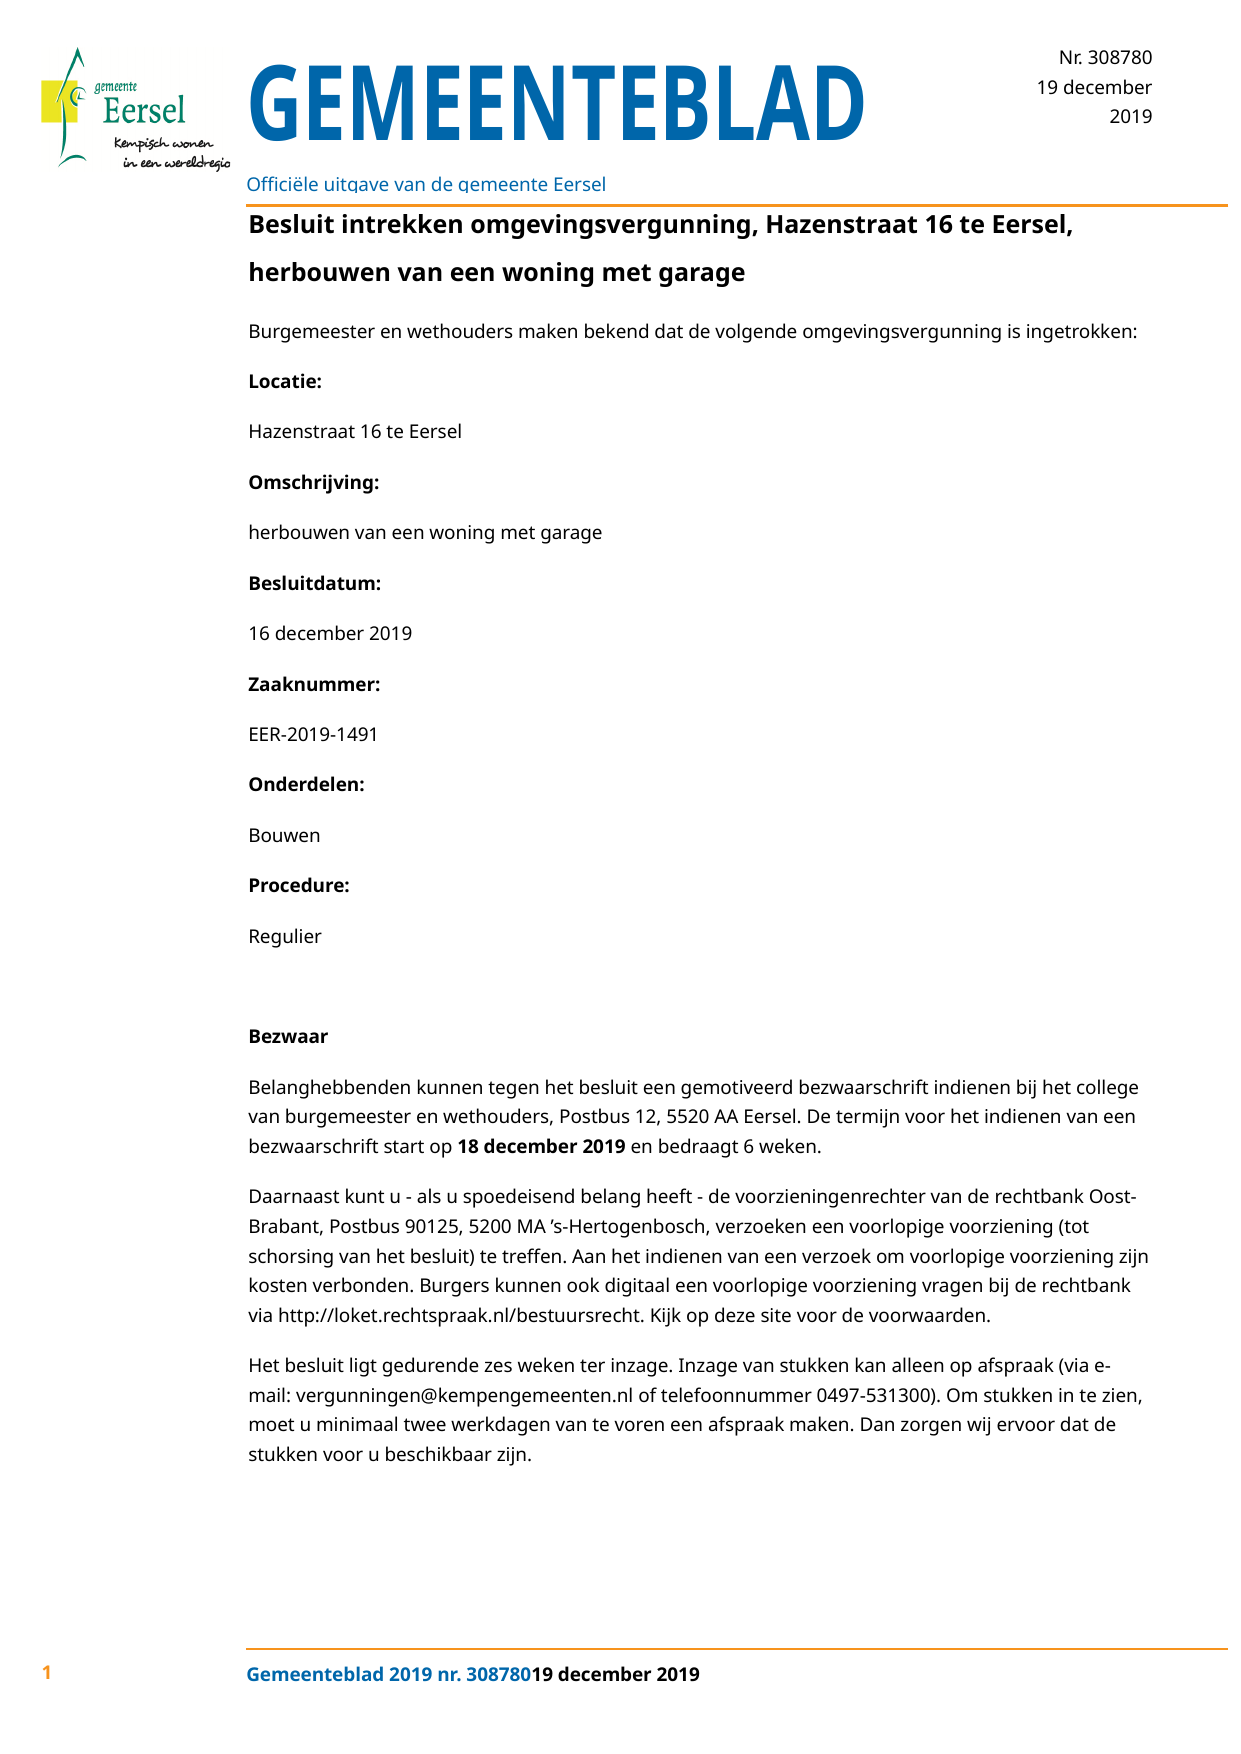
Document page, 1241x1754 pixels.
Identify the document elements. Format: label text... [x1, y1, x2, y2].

text Procedure: [248, 872, 1152, 898]
text Regulier [248, 923, 1152, 949]
text Burgemeester en wethouders maken bekend dat de volgende omgevingsvergunning is ingetrokken: [248, 318, 1152, 344]
text Belanghebbenden kunnen tegen het besluit een gemotiveerd bezwaarschrift indienen bij het college van burgemeester en wethouders, Postbus 12, 5520 AA Eersel. De termijn voor het indienen van een bezwaarschrift start op 18 december 2019 en bedraagt 6 weken. [248, 1074, 1152, 1159]
text Besluit intrekken omgevingsvergunning, Hazenstraat 16 te Eersel, herbouwen van een woning met garage [248, 207, 1152, 288]
text Onderdelen: [248, 772, 1152, 797]
picture [41, 47, 231, 172]
text Hazenstraat 16 te Eersel [248, 419, 1152, 444]
text herbouwen van een woning met garage [248, 519, 1152, 545]
text Daarnaast kunt u - als u spoedeisend belang heeft - de voorzieningenrechter van de rechtbank Oost-Brabant, Postbus 90125, 5200 MA ’s-Hertogenbosch, verzoeken een voorlopige voorziening (tot schorsing van het besluit) te treffen. Aan het indienen van een verzoek om voorlopige voorziening zijn kosten verbonden. Burgers kunnen ook digitaal een voorlopige voorziening vragen bij de rechtbank via http://loket.rechtspraak.nl/bestuursrecht. Kijk op deze site voor de voorwaarden. [248, 1184, 1152, 1328]
text Bouwen [248, 822, 1152, 848]
text Zaaknummer: [248, 671, 1152, 697]
text 16 december 2019 [248, 620, 1152, 646]
text Bezwaar [248, 1024, 1152, 1049]
text EER-2019-1491 [248, 721, 1152, 747]
text Besluitdatum: [248, 570, 1152, 596]
text Omschrijving: [248, 469, 1152, 495]
text Het besluit ligt gedurende zes weken ter inzage. Inzage van stukken kan alleen op afspraak (via e-mail: vergunningen@kempengemeenten.nl of telefoonnummer 0497-531300). Om stukken in te zien, moet u minimaal twee werkdagen van te voren een afspraak maken. Dan zorgen wij ervoor dat de stukken voor u beschikbaar zijn. [248, 1352, 1152, 1467]
text Locatie: [248, 368, 1152, 394]
